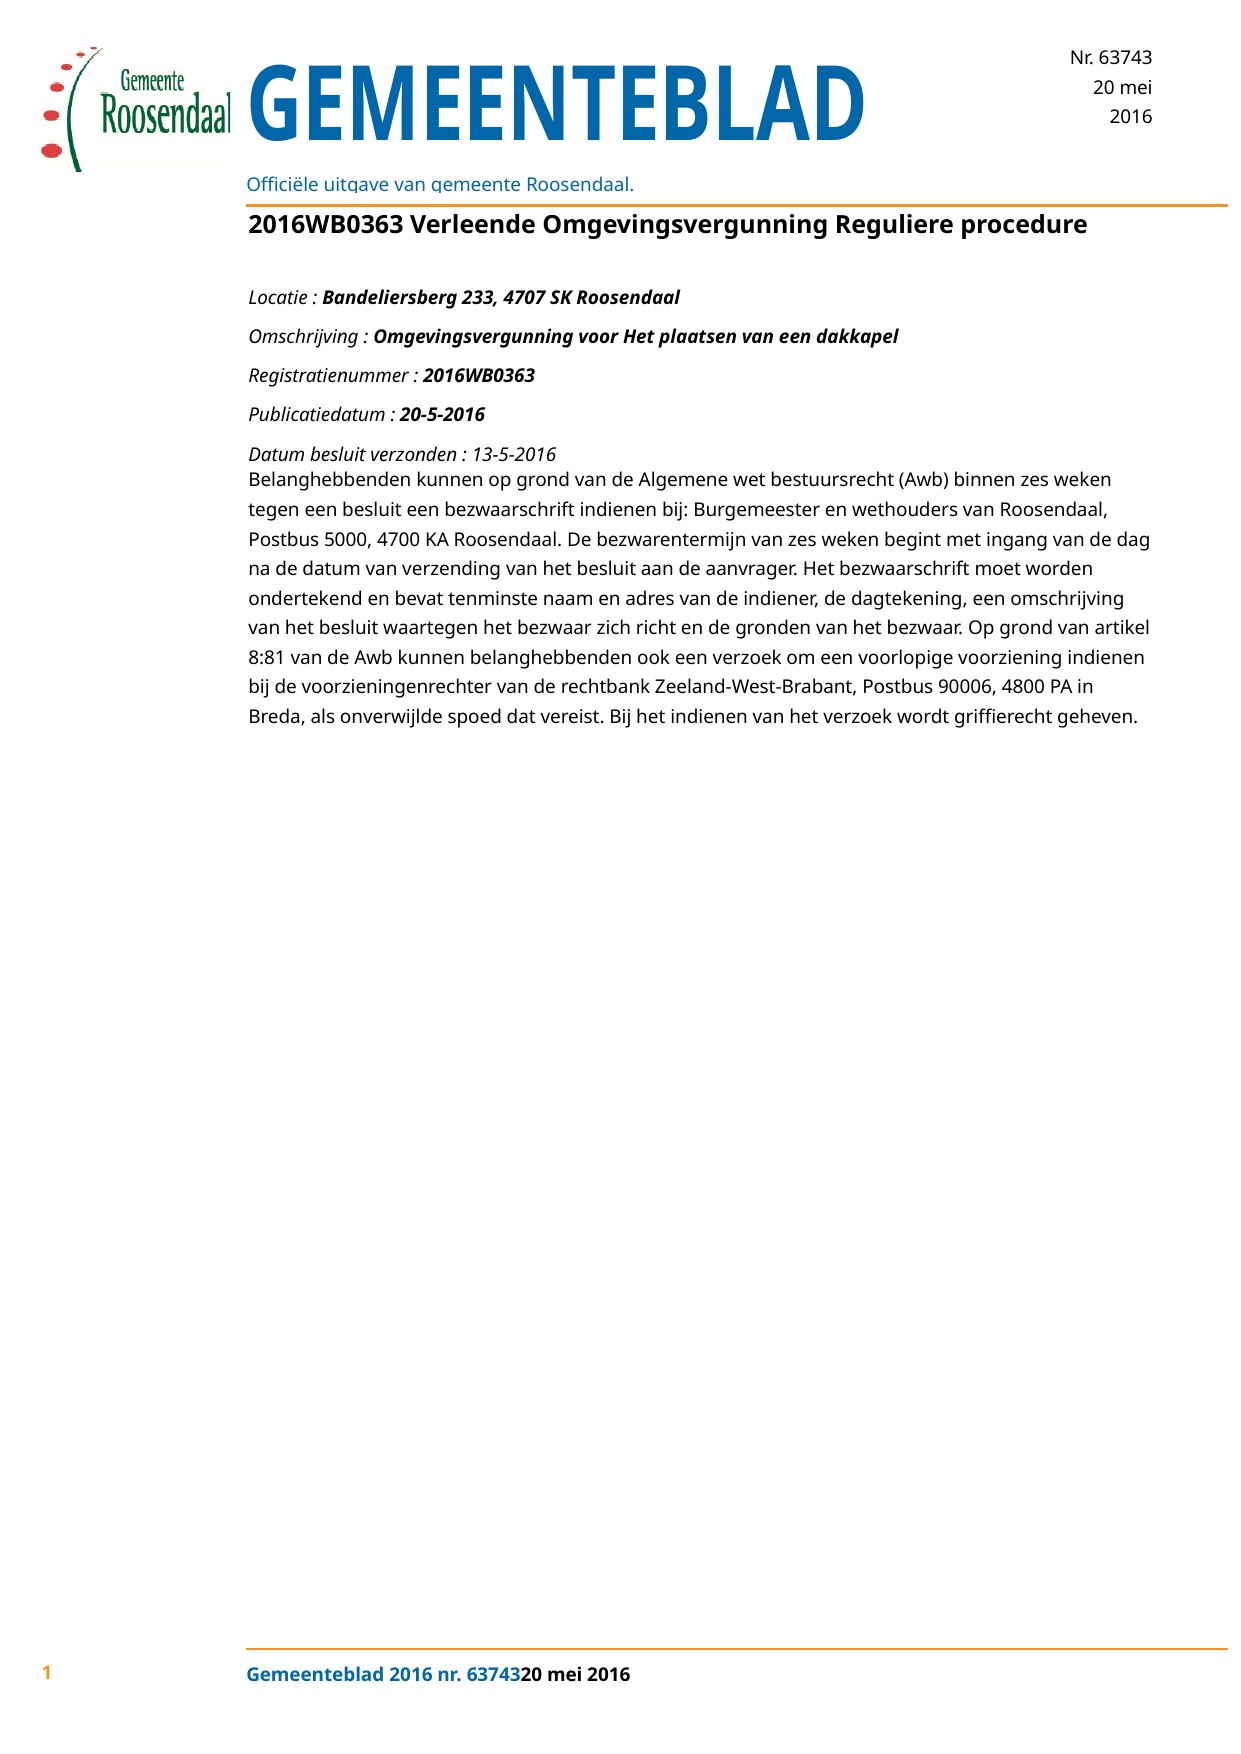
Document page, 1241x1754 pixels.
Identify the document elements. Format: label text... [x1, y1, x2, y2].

text Locatie : Bandeliersberg 233, 4707 SK Roosendaal [248, 284, 1152, 309]
text Publicatiedatum : 20-5-2016 [248, 402, 1152, 427]
picture [41, 47, 231, 172]
text Datum besluit verzonden : 13-5-2016 [248, 441, 1152, 467]
text Registratienummer : 2016WB0363 [248, 362, 1152, 388]
text 2016WB0363 Verleende Omgevingsvergunning Reguliere procedure [248, 207, 1152, 241]
text Omschrijving : Omgevingsvergunning voor Het plaatsen van een dakkapel [248, 323, 1152, 349]
text Belanghebbenden kunnen op grond van de Algemene wet bestuursrecht (Awb) binnen zes weken tegen een besluit een bezwaarschrift indienen bij: Burgemeester en wethouders van Roosendaal, Postbus 5000, 4700 KA Roosendaal. De bezwarentermijn van zes weken begint met ingang van de dag na de datum van verzending van het besluit aan de aanvrager. Het bezwaarschrift moet worden ondertekend en bevat tenminste naam en adres van de indiener, de dagtekening, een omschrijving van het besluit waartegen het bezwaar zich richt en de gronden van het bezwaar. Op grond van artikel 8:81 van de Awb kunnen belanghebbenden ook een verzoek om een voorlopige voorziening indienen bij de voorzieningenrechter van de rechtbank Zeeland-West-Brabant, Postbus 90006, 4800 PA in Breda, als onverwijlde spoed dat vereist. Bij het indienen van het verzoek wordt griffierecht geheven. [248, 467, 1152, 729]
